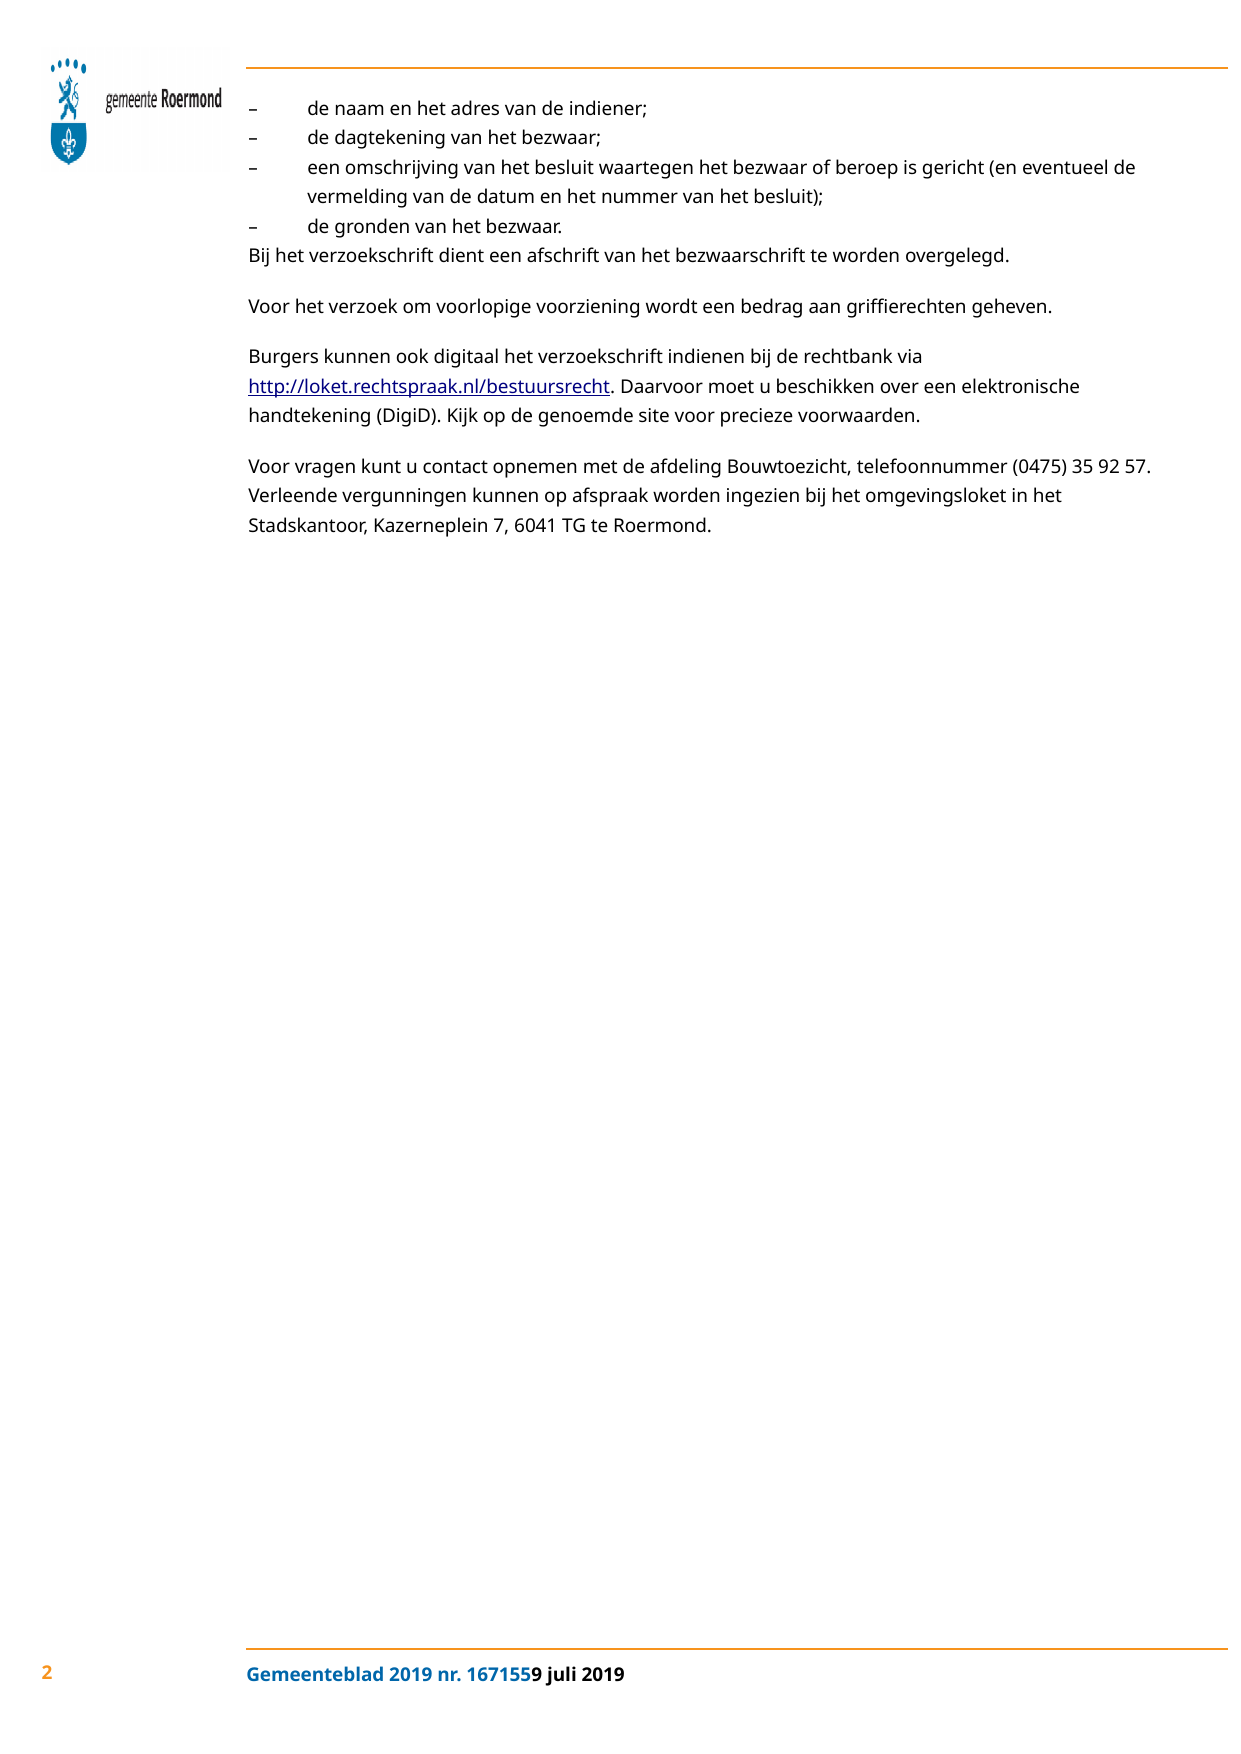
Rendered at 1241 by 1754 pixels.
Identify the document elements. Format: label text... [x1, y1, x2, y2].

list een omschrijving van het besluit waartegen het bezwaar of beroep is gericht (en eventueel de vermelding van de datum en het nummer van het besluit); [248, 154, 1152, 209]
text Bij het verzoekschrift dient een afschrift van het bezwaarschrift te worden overgelegd. [248, 243, 1152, 268]
list de gronden van het bezwaar. [248, 213, 1152, 239]
list de dagtekening van het bezwaar; [248, 124, 1152, 150]
text Burgers kunnen ook digitaal het verzoekschrift indienen bij de rechtbank via http://loket.rechtspraak.nl/bestuursrecht. Daarvoor moet u beschikken over een elektronische handtekening (DigiD). Kijk op de genoemde site voor precieze voorwaarden. [248, 343, 1152, 428]
text Voor het verzoek om voorlopige voorziening wordt een bedrag aan griffierechten geheven. [248, 293, 1152, 319]
text Voor vragen kunt u contact opnemen met de afdeling Bouwtoezicht, telefoonnummer (0475) 35 92 57. Verleende vergunningen kunnen op afspraak worden ingezien bij het omgevingsloket in het Stadskantoor, Kazerneplein 7, 6041 TG te Roermond. [248, 453, 1152, 538]
picture [41, 47, 231, 172]
list de naam en het adres van de indiener; [248, 95, 1152, 121]
